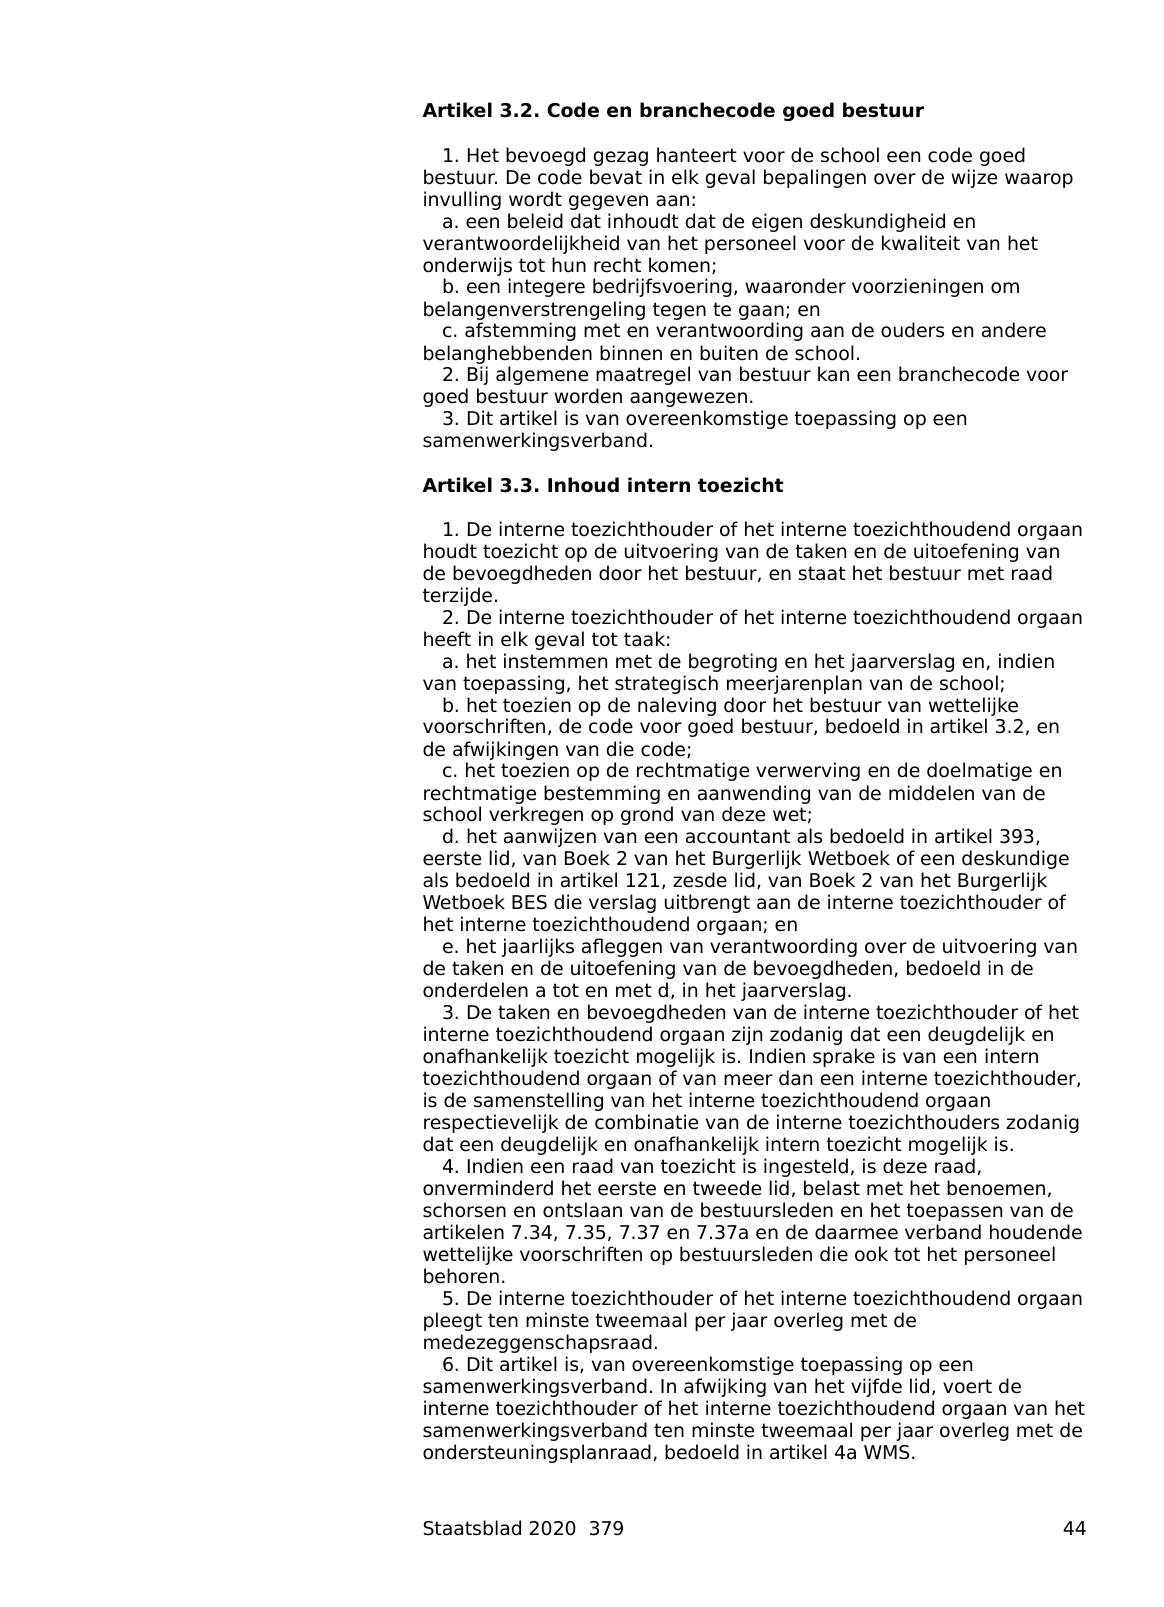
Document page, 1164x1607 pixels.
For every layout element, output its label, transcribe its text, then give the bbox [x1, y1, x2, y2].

text 2. Bij algemene maatregel van bestuur kan een branchecode voor goed bestuur worden aangewezen. [422, 364, 1087, 408]
subtitle Artikel 3.2. Code en branchecode goed bestuur [422, 100, 1087, 122]
text a. het instemmen met de begroting en het jaarverslag en, indien van toepassing, het strategisch meerjarenplan van de school; [422, 651, 1087, 694]
text 1. De interne toezichthouder of het interne toezichthoudend orgaan houdt toezicht op de uitvoering van de taken en de uitoefening van de bevoegdheden door het bestuur, en staat het bestuur met raad terzijde. [422, 519, 1087, 607]
text 3. De taken en bevoegdheden van de interne toezichthouder of het interne toezichthoudend orgaan zijn zodanig dat een deugdelijk en onafhankelijk toezicht mogelijk is. Indien sprake is van een intern toezichthoudend orgaan of van meer dan een interne toezichthouder, is de samenstelling van het interne toezichthoudend orgaan respectievelijk de combinatie van de interne toezichthouders zodanig dat een deugdelijk en onafhankelijk intern toezicht mogelijk is. [422, 1002, 1087, 1156]
text 1. Het bevoegd gezag hanteert voor de school een code goed bestuur. De code bevat in elk geval bepalingen over de wijze waarop invulling wordt gegeven aan: [422, 144, 1087, 211]
text d. het aanwijzen van een accountant als bedoeld in artikel 393, eerste lid, van Boek 2 van het Burgerlijk Wetboek of een deskundige als bedoeld in artikel 121, zesde lid, van Boek 2 van het Burgerlijk Wetboek BES die verslag uitbrengt aan de interne toezichthouder of het interne toezichthoudend orgaan; en [422, 826, 1087, 936]
text c. het toezien op de rechtmatige verwerving en de doelmatige en rechtmatige bestemming en aanwending van de middelen van de school verkregen op grond van deze wet; [422, 760, 1087, 826]
text 2. De interne toezichthouder of het interne toezichthoudend orgaan heeft in elk geval tot taak: [422, 607, 1087, 651]
text 6. Dit artikel is, van overeenkomstige toepassing op een samenwerkingsverband. In afwijking van het vijfde lid, voert de interne toezichthouder of het interne toezichthoudend orgaan van het samenwerkingsverband ten minste tweemaal per jaar overleg met de ondersteuningsplanraad, bedoeld in artikel 4a WMS. [422, 1354, 1087, 1464]
text 4. Indien een raad van toezicht is ingesteld, is deze raad, onverminderd het eerste en tweede lid, belast met het benoemen, schorsen en ontslaan van de bestuursleden en het toepassen van de artikelen 7.34, 7.35, 7.37 en 7.37a en de daarmee verband houdende wettelijke voorschriften op bestuursleden die ook tot het personeel behoren. [422, 1156, 1087, 1288]
subtitle Artikel 3.3. Inhoud intern toezicht [422, 474, 1087, 496]
text b. het toezien op de naleving door het bestuur van wettelijke voorschriften, de code voor goed bestuur, bedoeld in artikel 3.2, en de afwijkingen van die code; [422, 694, 1087, 760]
text e. het jaarlijks afleggen van verantwoording over de uitvoering van de taken en de uitoefening van de bevoegdheden, bedoeld in de onderdelen a tot en met d, in het jaarverslag. [422, 936, 1087, 1002]
text b. een integere bedrijfsvoering, waaronder voorzieningen om belangenverstrengeling tegen te gaan; en [422, 276, 1087, 320]
text 5. De interne toezichthouder of het interne toezichthoudend orgaan pleegt ten minste tweemaal per jaar overleg met de medezeggenschapsraad. [422, 1288, 1087, 1354]
text c. afstemming met en verantwoording aan de ouders en andere belanghebbenden binnen en buiten de school. [422, 320, 1087, 364]
text 3. Dit artikel is van overeenkomstige toepassing op een samenwerkingsverband. [422, 408, 1087, 452]
text a. een beleid dat inhoudt dat de eigen deskundigheid en verantwoordelijkheid van het personeel voor de kwaliteit van het onderwijs tot hun recht komen; [422, 211, 1087, 276]
